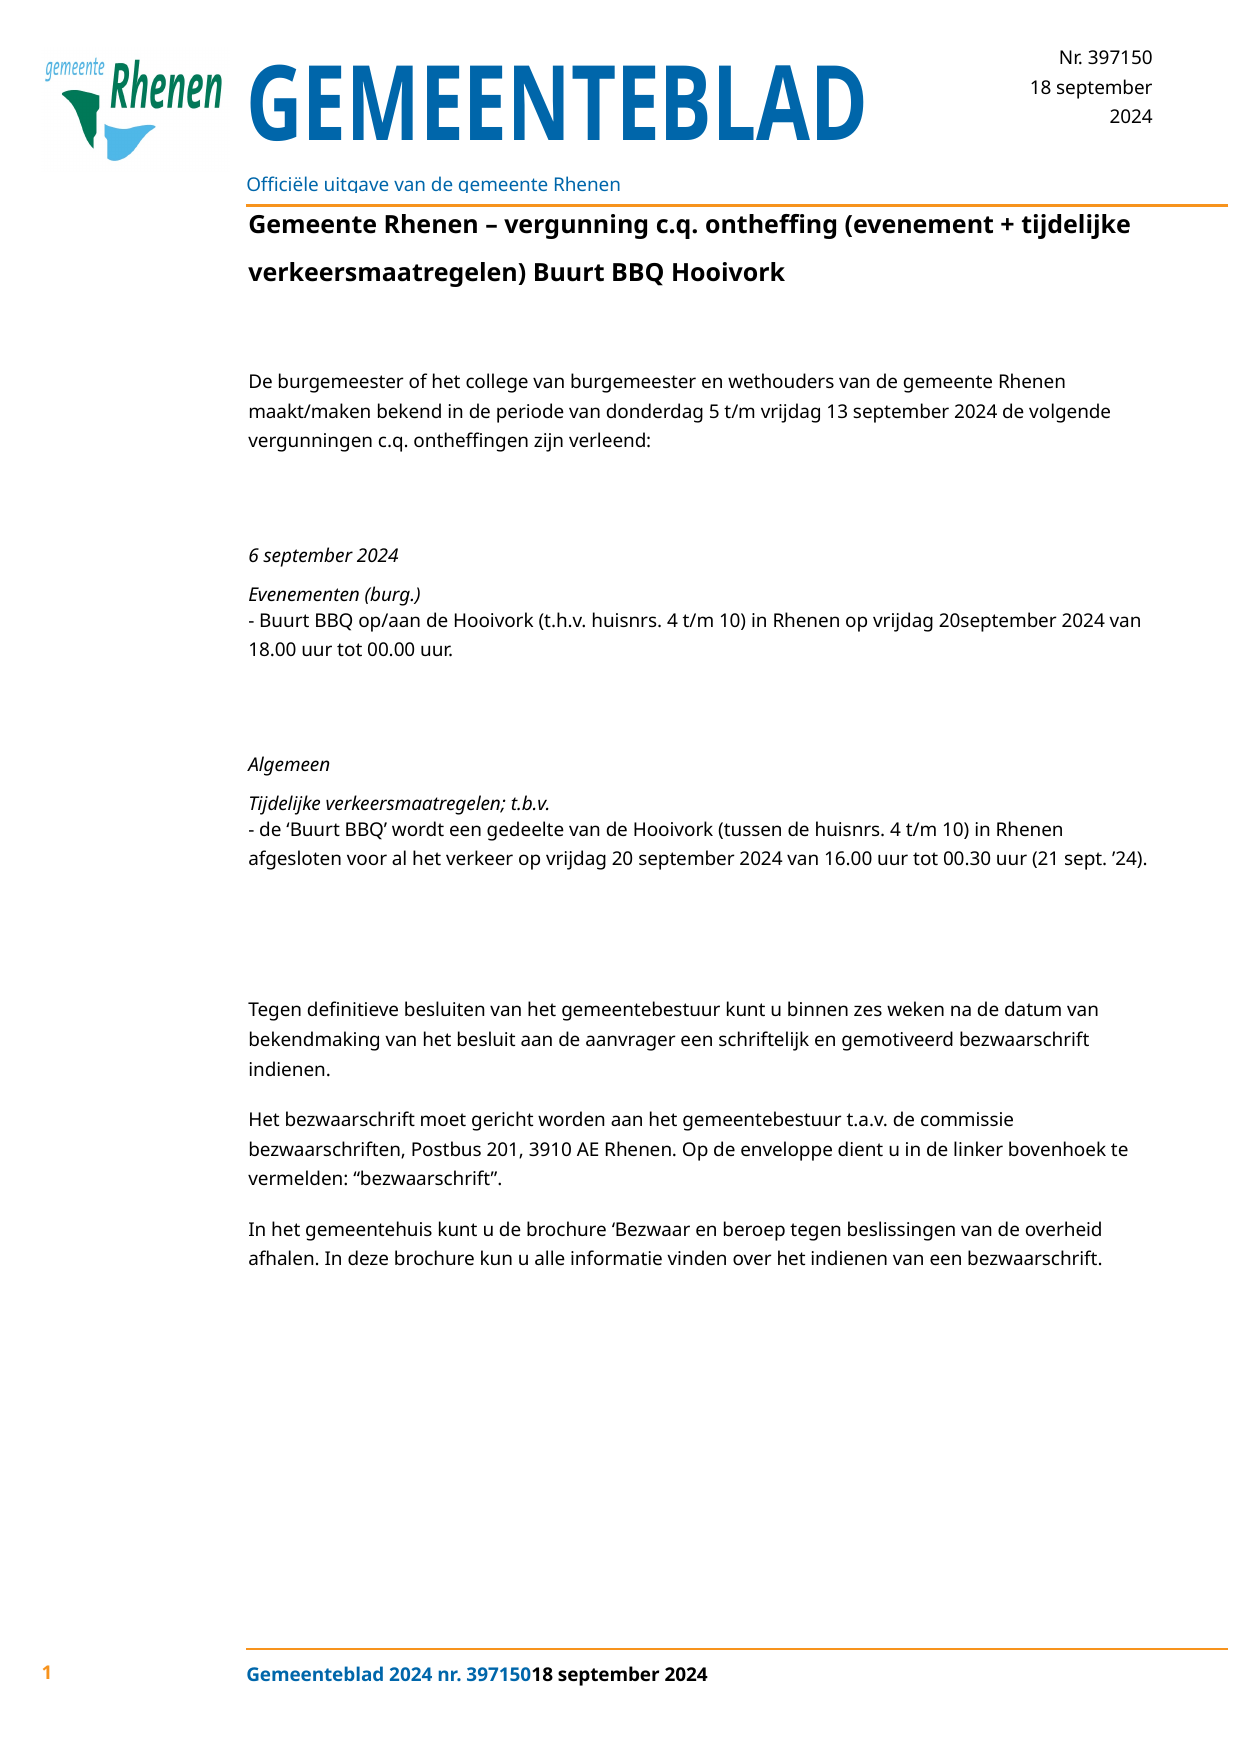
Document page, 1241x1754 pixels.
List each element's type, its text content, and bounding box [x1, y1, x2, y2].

text Gemeente Rhenen – vergunning c.q. ontheffing (evenement + tijdelijke verkeersmaatregelen) Buurt BBQ Hooivork [248, 207, 1152, 288]
text Tegen definitieve besluiten van het gemeentebestuur kunt u binnen zes weken na de datum van bekendmaking van het besluit aan de aanvrager een schriftelijk en gemotiveerd bezwaarschrift indienen. [248, 997, 1152, 1082]
text Evenementen (burg.) [248, 581, 1152, 607]
text Het bezwaarschrift moet gericht worden aan het gemeentebestuur t.a.v. de commissie bezwaarschriften, Postbus 201, 3910 AE Rhenen. Op de enveloppe dient u in de linker bovenhoek te vermelden: “bezwaarschrift”. [248, 1106, 1152, 1191]
picture [41, 47, 231, 172]
text De burgemeester of het college van burgemeester en wethouders van de gemeente Rhenen maakt/maken bekend in de periode van donderdag 5 t/m vrijdag 13 september 2024 de volgende vergunningen c.q. ontheffingen zijn verleend: [248, 368, 1152, 453]
text - de ‘Buurt BBQ’ wordt een gedeelte van de Hooivork (tussen de huisnrs. 4 t/m 10) in Rhenen afgesloten voor al het verkeer op vrijdag 20 september 2024 van 16.00 uur tot 00.30 uur (21 sept. ’24). [248, 816, 1152, 871]
text In het gemeentehuis kunt u de brochure ‘Bezwaar en beroep tegen beslissingen van de overheid afhalen. In deze brochure kun u alle informatie vinden over het indienen van een bezwaarschrift. [248, 1216, 1152, 1271]
text Tijdelijke verkeersmaatregelen; t.b.v. [248, 790, 1152, 816]
text - Buurt BBQ op/aan de Hooivork (t.h.v. huisnrs. 4 t/m 10) in Rhenen op vrijdag 20september 2024 van 18.00 uur tot 00.00 uur. [248, 607, 1152, 662]
text Algemeen [248, 751, 1152, 777]
text 6 september 2024 [248, 542, 1152, 568]
